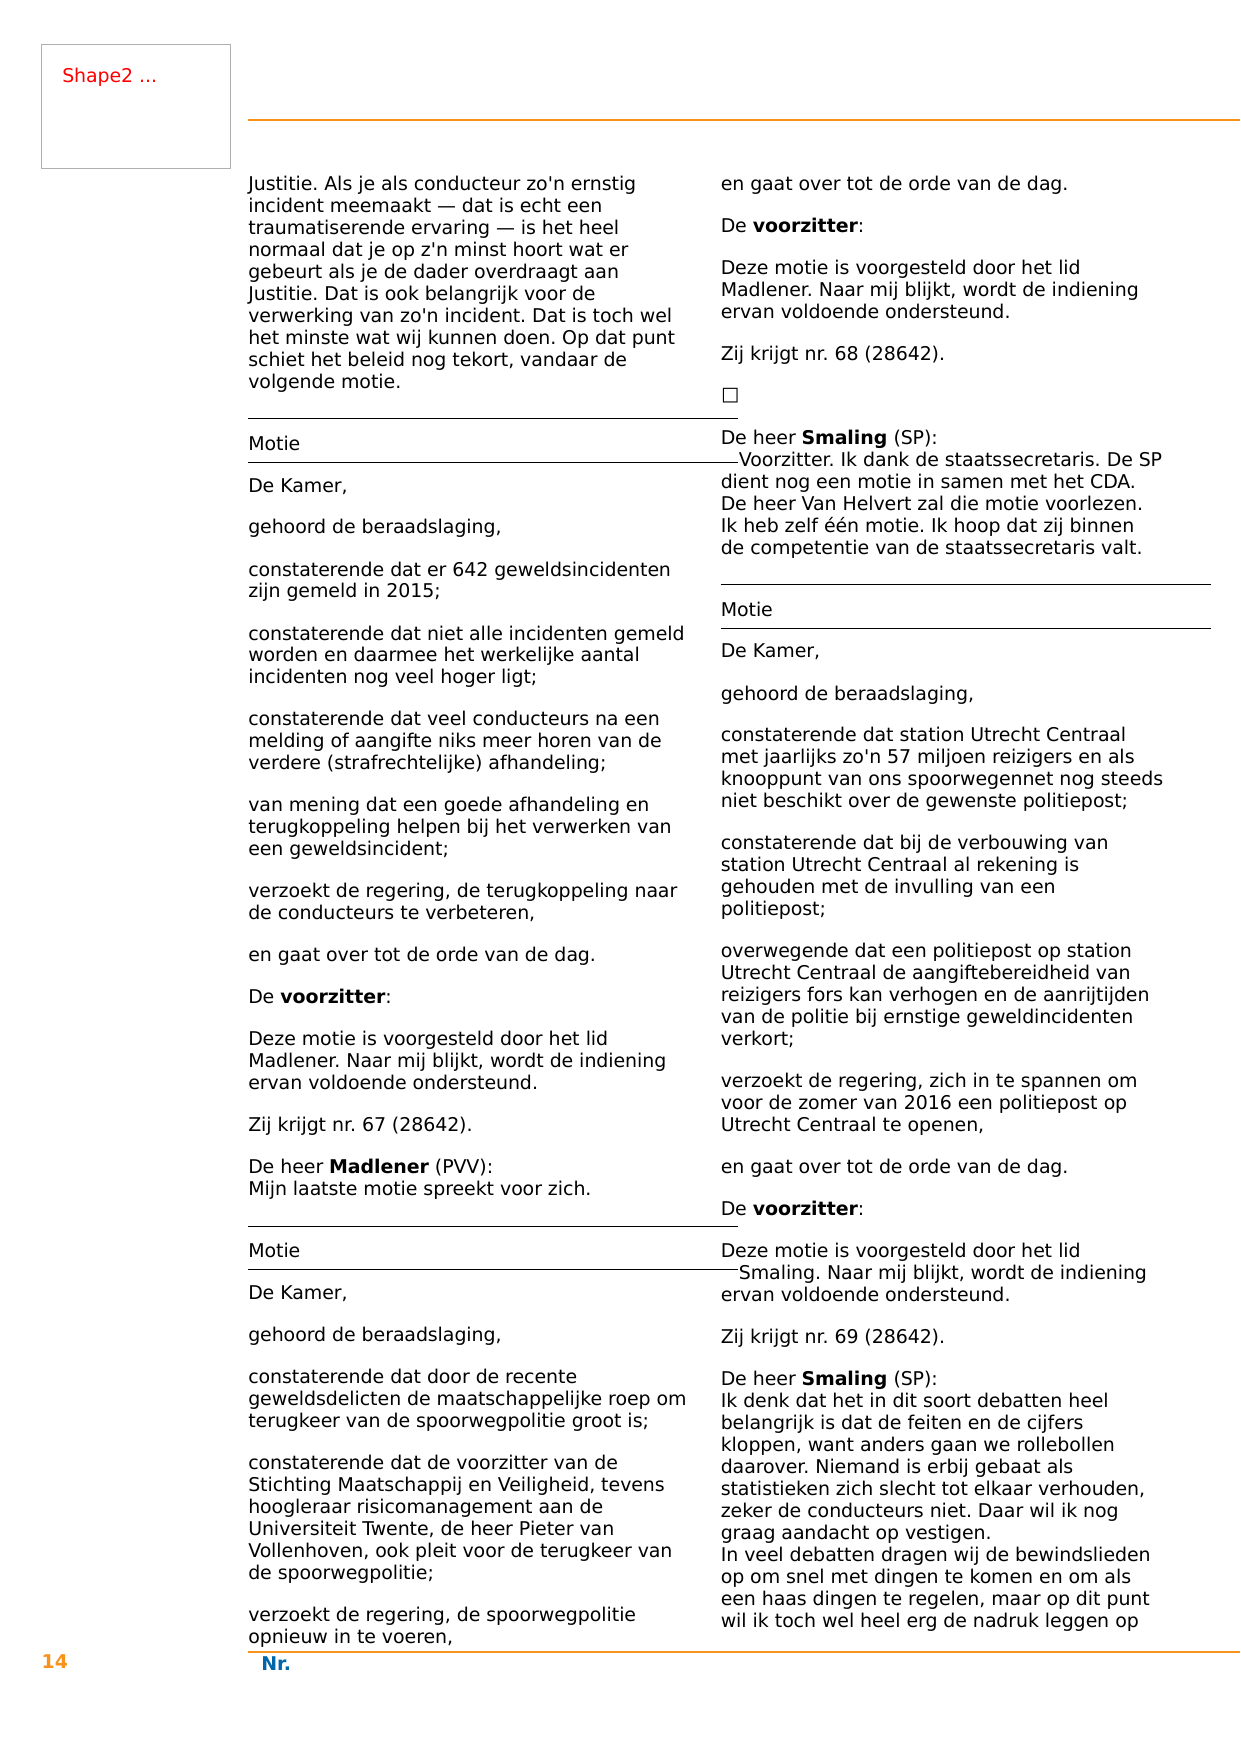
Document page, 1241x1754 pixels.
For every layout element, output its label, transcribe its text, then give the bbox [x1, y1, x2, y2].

text en gaat over tot de orde van de dag. [721, 173, 1163, 195]
text constaterende dat station Utrecht Centraal met jaarlijks zo'n 57 miljoen reizigers en als knooppunt van ons spoorwegennet nog steeds niet beschikt over de gewenste politiepost; [721, 724, 1163, 812]
text De voorzitter: [721, 1198, 1163, 1220]
text constaterende dat er 642 geweldsincidenten zijn gemeld in 2015; [248, 558, 691, 602]
text Zij krijgt nr. 68 (28642). [721, 343, 1163, 365]
text en gaat over tot de orde van de dag. [721, 1156, 1163, 1178]
text Deze motie is voorgesteld door het lid Madlener. Naar mij blijkt, wordt de indiening ervan voldoende ondersteund. [248, 1028, 691, 1094]
text De heer Smaling (SP): [721, 1368, 1163, 1390]
text In veel debatten dragen wij de bewindslieden op om snel met dingen te komen en om als een haas dingen te regelen, maar op dit punt wil ik toch wel heel erg de nadruk leggen op [721, 1544, 1163, 1632]
text De heer Smaling (SP): [721, 427, 1163, 449]
text Motie [248, 1240, 691, 1262]
text De voorzitter: [721, 215, 1163, 237]
text Voorzitter. Ik dank de staatssecretaris. De SP dient nog een motie in samen met het CDA. De heer Van Helvert zal die motie voorlezen. Ik heb zelf één motie. Ik hoop dat zij binnen de competentie van de staatssecretaris valt. [721, 449, 1163, 558]
text gehoord de beraadslaging, [721, 682, 1163, 704]
text De Kamer, [248, 474, 691, 496]
text gehoord de beraadslaging, [248, 516, 691, 538]
text De voorzitter: [248, 986, 691, 1008]
text verzoekt de regering, de spoorwegpolitie opnieuw in te voeren, [248, 1604, 691, 1648]
text Ik denk dat het in dit soort debatten heel belangrijk is dat de feiten en de cijfers kloppen, want anders gaan we rollebollen daarover. Niemand is erbij gebaat als statistieken zich slecht tot elkaar verhouden, zeker de conducteurs niet. Daar wil ik nog graag aandacht op vestigen. [721, 1390, 1163, 1544]
text constaterende dat de voorzitter van de Stichting Maatschappij en Veiligheid, tevens hoogleraar risicomanagement aan de Universiteit Twente, de heer Pieter van Vollenhoven, ook pleit voor de terugkeer van de spoorwegpolitie; [248, 1452, 691, 1584]
text gehoord de beraadslaging, [248, 1324, 691, 1346]
text Zij krijgt nr. 69 (28642). [721, 1326, 1163, 1348]
text overwegende dat een politiepost op station Utrecht Centraal de aangiftebereidheid van reizigers fors kan verhogen en de aanrijtijden van de politie bij ernstige geweldincidenten verkort; [721, 940, 1163, 1050]
text Mijn laatste motie spreekt voor zich. [248, 1178, 691, 1200]
text Justitie. Als je als conducteur zo'n ernstig incident meemaakt — dat is echt een traumatiserende ervaring — is het heel normaal dat je op z'n minst hoort wat er gebeurt als je de dader overdraagt aan Justitie. Dat is ook belangrijk voor de verwerking van zo'n incident. Dat is toch wel het minste wat wij kunnen doen. Op dat punt schiet het beleid nog tekort, vandaar de volgende motie. [248, 173, 691, 393]
text constaterende dat veel conducteurs na een melding of aangifte niks meer horen van de verdere (strafrechtelijke) afhandeling; [248, 708, 691, 774]
text constaterende dat niet alle incidenten gemeld worden en daarmee het werkelijke aantal incidenten nog veel hoger ligt; [248, 622, 691, 688]
text constaterende dat bij de verbouwing van station Utrecht Centraal al rekening is gehouden met de invulling van een politiepost; [721, 832, 1163, 920]
text De heer Madlener (PVV): [248, 1156, 691, 1178]
text Deze motie is voorgesteld door het lid Madlener. Naar mij blijkt, wordt de indiening ervan voldoende ondersteund. [721, 257, 1163, 323]
text van mening dat een goede afhandeling en terugkoppeling helpen bij het verwerken van een geweldsincident; [248, 794, 691, 860]
text Motie [248, 432, 691, 454]
text constaterende dat door de recente geweldsdelicten de maatschappelijke roep om terugkeer van de spoorwegpolitie groot is; [248, 1366, 691, 1432]
text Motie [721, 598, 1163, 620]
text De Kamer, [248, 1282, 691, 1304]
text verzoekt de regering, de terugkoppeling naar de conducteurs te verbeteren, [248, 880, 691, 924]
text Zij krijgt nr. 67 (28642). [248, 1114, 691, 1136]
text De Kamer, [721, 640, 1163, 662]
text ⬜ [721, 385, 1163, 407]
text verzoekt de regering, zich in te spannen om voor de zomer van 2016 een politiepost op Utrecht Centraal te openen, [721, 1070, 1163, 1136]
text en gaat over tot de orde van de dag. [248, 944, 691, 966]
text Deze motie is voorgesteld door het lid Smaling. Naar mij blijkt, wordt de indiening ervan voldoende ondersteund. [721, 1240, 1163, 1306]
